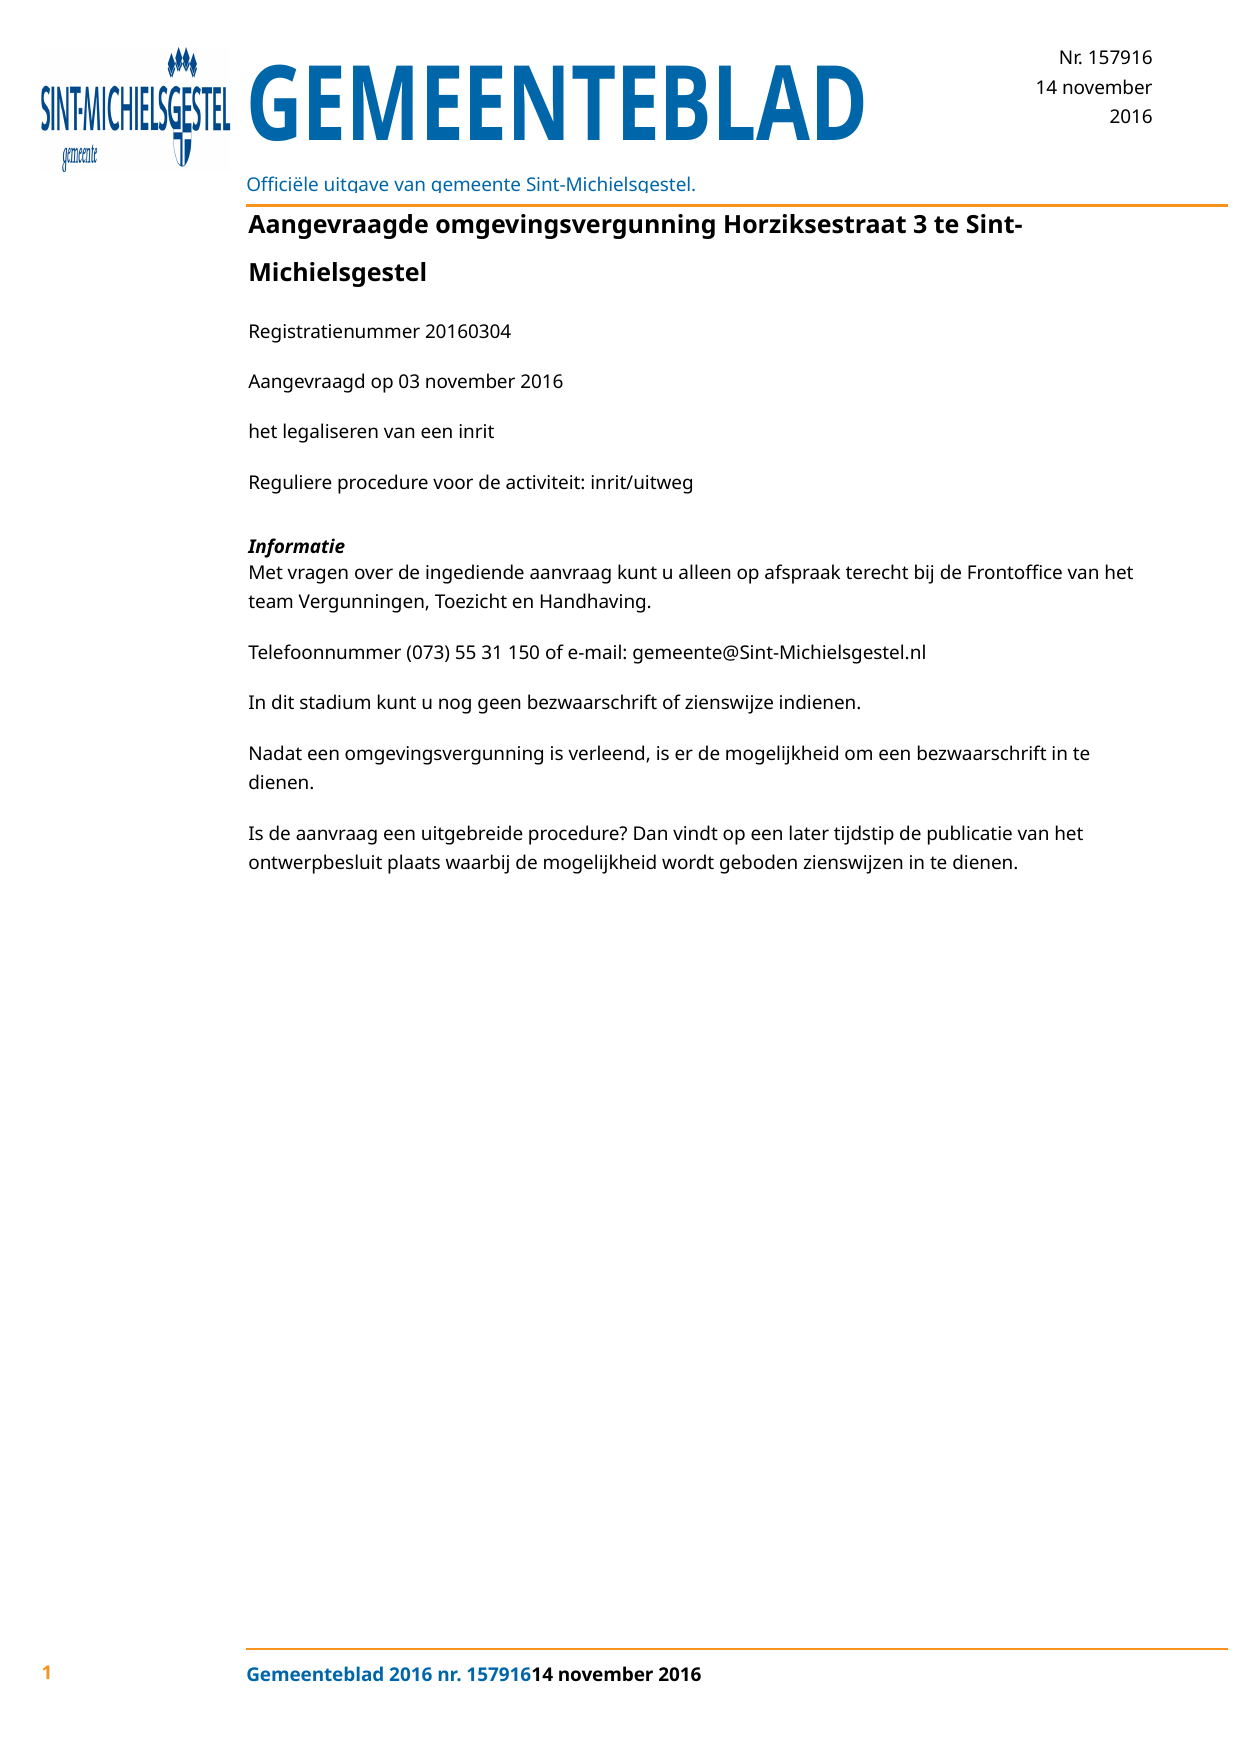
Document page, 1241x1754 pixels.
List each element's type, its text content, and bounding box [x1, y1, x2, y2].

text Registratienummer 20160304 [248, 318, 1152, 344]
text Reguliere procedure voor de activiteit: inrit/uitweg [248, 469, 1152, 495]
text Aangevraagde omgevingsvergunning Horziksestraat 3 te Sint-Michielsgestel [248, 207, 1152, 288]
text Is de aanvraag een uitgebreide procedure? Dan vindt op een later tijdstip de publicatie van het ontwerpbesluit plaats waarbij de mogelijkheid wordt geboden zienswijzen in te dienen. [248, 820, 1152, 875]
text het legaliseren van een inrit [248, 419, 1152, 444]
picture [41, 47, 231, 172]
text Informatie [248, 533, 1152, 559]
text Met vragen over de ingediende aanvraag kunt u alleen op afspraak terecht bij de Frontoffice van het team Vergunningen, Toezicht en Handhaving. [248, 559, 1152, 614]
text Nadat een omgevingsvergunning is verleend, is er de mogelijkheid om een bezwaarschrift in te dienen. [248, 740, 1152, 795]
text Telefoonnummer (073) 55 31 150 of e-mail: gemeente@Sint-Michielsgestel.nl [248, 639, 1152, 664]
text Aangevraagd op 03 november 2016 [248, 368, 1152, 394]
text In dit stadium kunt u nog geen bezwaarschrift of zienswijze indienen. [248, 689, 1152, 715]
